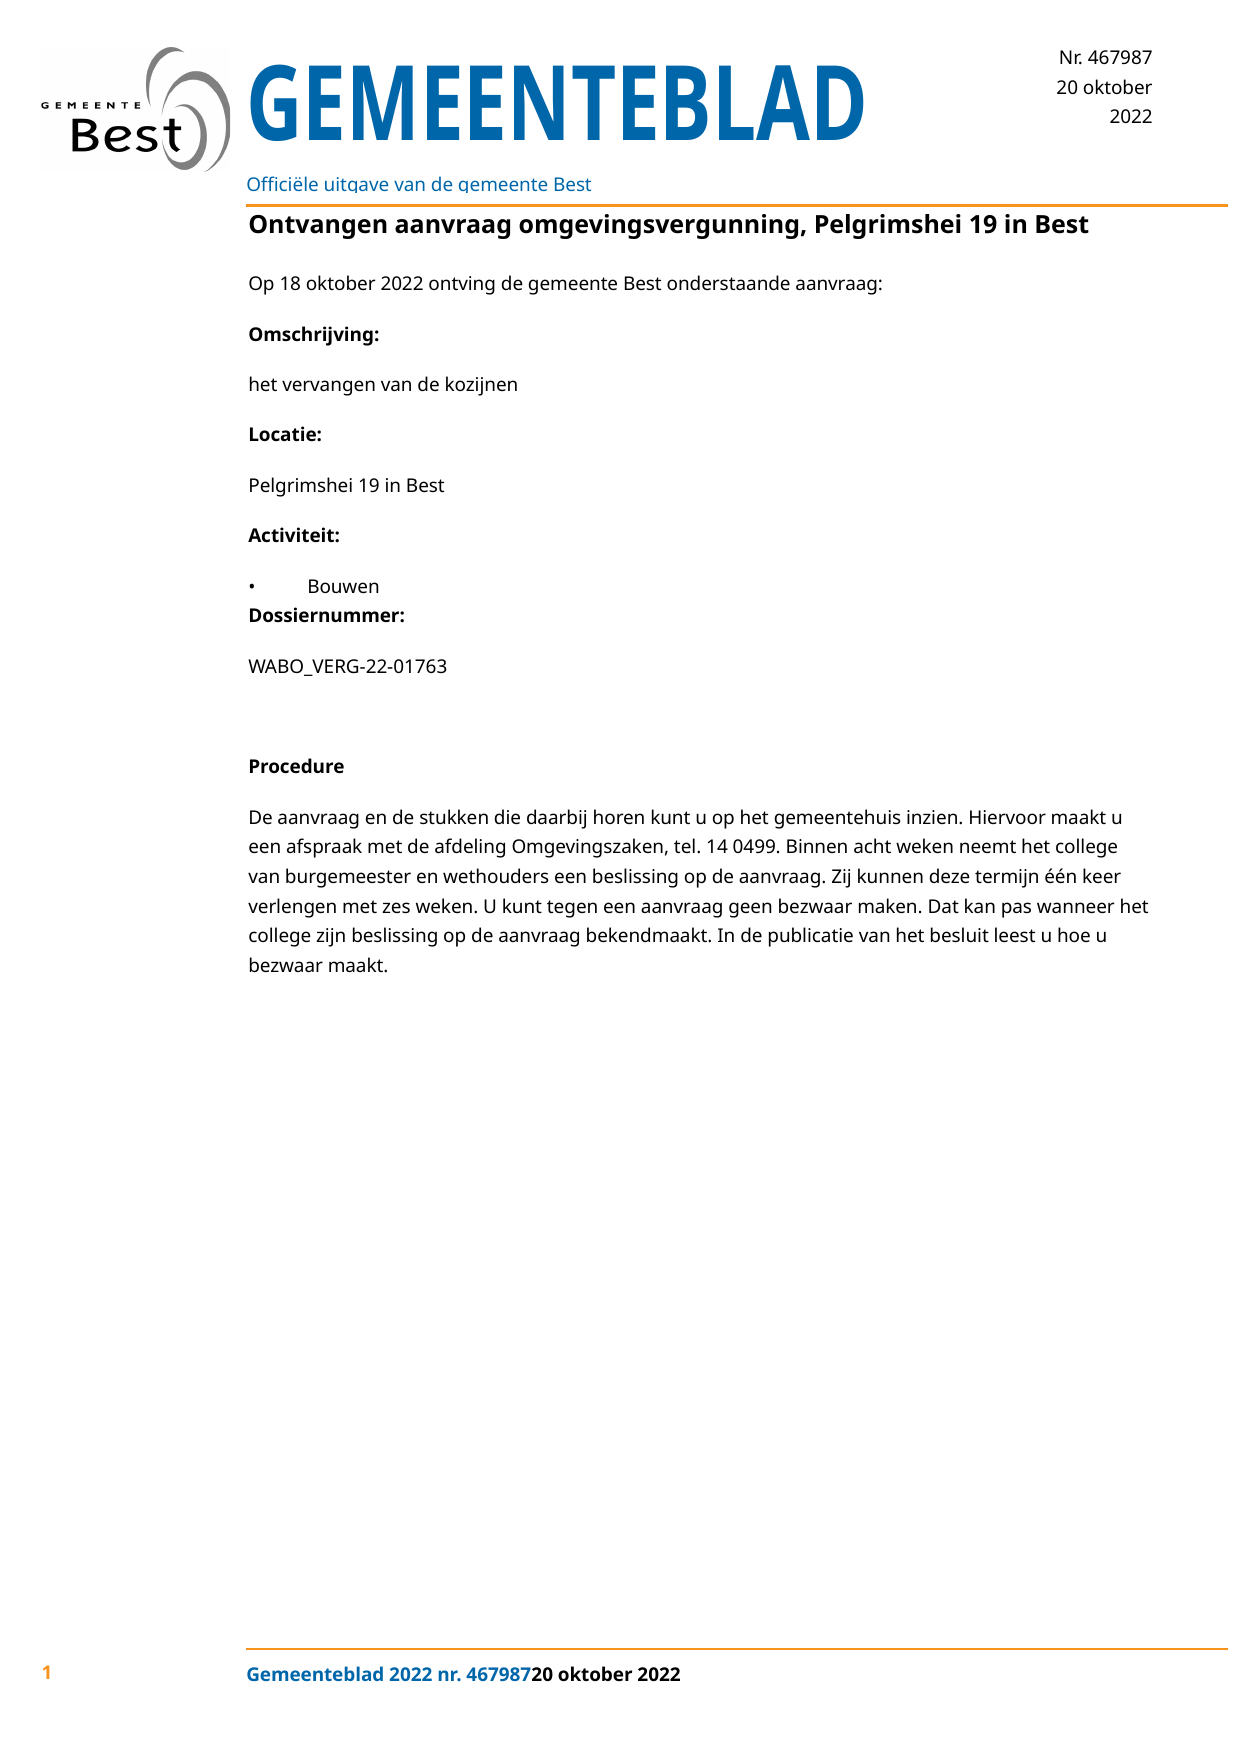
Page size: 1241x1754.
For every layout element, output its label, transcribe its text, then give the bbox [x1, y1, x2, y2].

list Bouwen [248, 573, 1152, 598]
text het vervangen van de kozijnen [248, 371, 1152, 397]
text Locatie: [248, 422, 1152, 447]
text Activiteit: [248, 522, 1152, 548]
text De aanvraag en de stukken die daarbij horen kunt u op het gemeentehuis inzien. Hiervoor maakt u een afspraak met de afdeling Omgevingszaken, tel. 14 0499. Binnen acht weken neemt het college van burgemeester en wethouders een beslissing op de aanvraag. Zij kunnen deze termijn één keer verlengen met zes weken. U kunt tegen een aanvraag geen bezwaar maken. Dat kan pas wanneer het college zijn beslissing op de aanvraag bekendmaakt. In de publicatie van het besluit leest u hoe u bezwaar maakt. [248, 804, 1152, 978]
text Op 18 oktober 2022 ontving de gemeente Best onderstaande aanvraag: [248, 270, 1152, 296]
text WABO_VERG-22-01763 [248, 653, 1152, 678]
text Ontvangen aanvraag omgevingsvergunning, Pelgrimshei 19 in Best [248, 207, 1152, 241]
text Dossiernummer: [248, 602, 1152, 628]
text Procedure [248, 754, 1152, 779]
text Pelgrimshei 19 in Best [248, 472, 1152, 498]
text Omschrijving: [248, 321, 1152, 346]
picture [41, 47, 231, 172]
